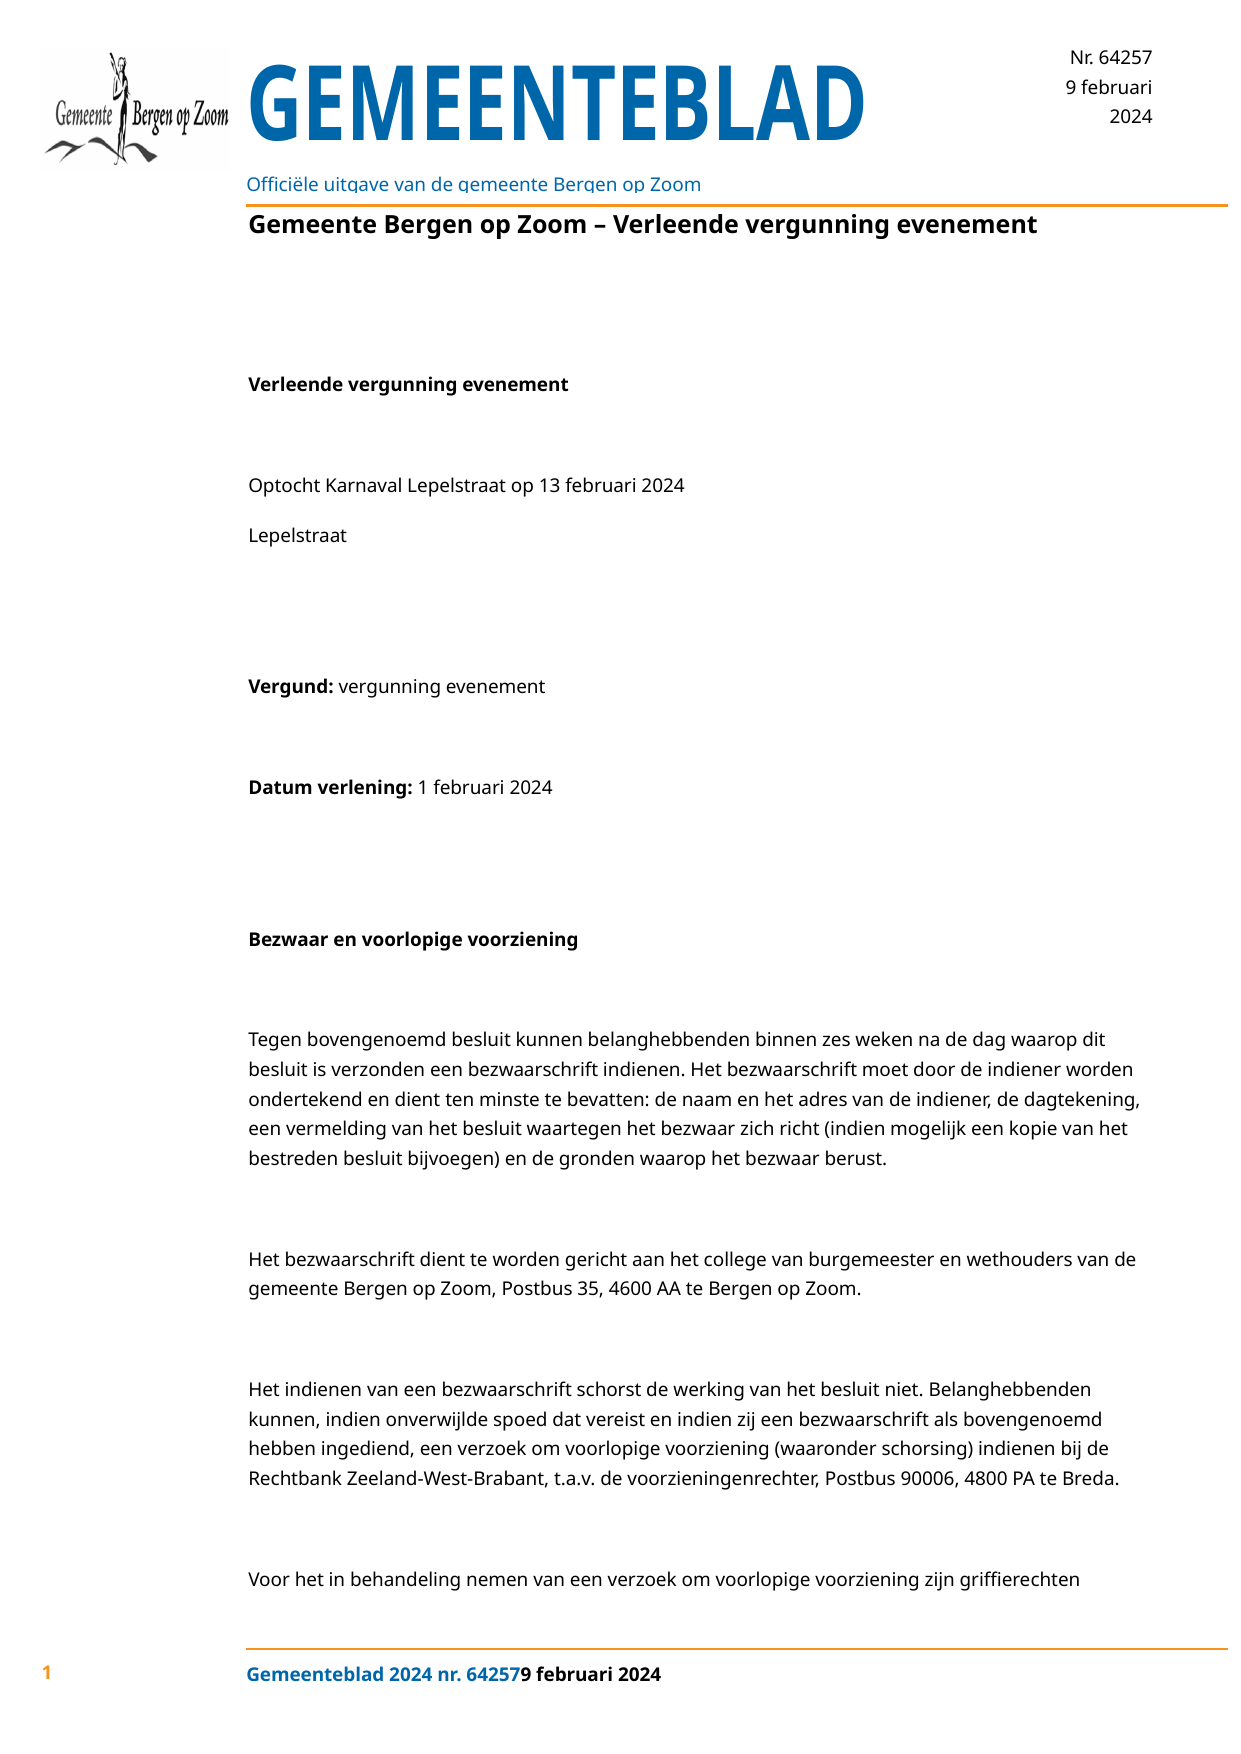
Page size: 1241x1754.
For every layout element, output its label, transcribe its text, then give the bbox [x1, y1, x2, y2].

text Gemeente Bergen op Zoom – Verleende vergunning evenement [248, 207, 1152, 241]
text Lepelstraat [248, 522, 1152, 548]
picture [41, 47, 231, 172]
text Verleende vergunning evenement [248, 371, 1152, 397]
text Datum verlening: 1 februari 2024 [248, 774, 1152, 800]
text Optocht Karnaval Lepelstraat op 13 februari 2024 [248, 472, 1152, 498]
text Voor het in behandeling nemen van een verzoek om voorlopige voorziening zijn griffierechten [248, 1566, 1152, 1591]
text Bezwaar en voorlopige voorziening [248, 926, 1152, 951]
text Tegen bovengenoemd besluit kunnen belanghebbenden binnen zes weken na de dag waarop dit besluit is verzonden een bezwaarschrift indienen. Het bezwaarschrift moet door de indiener worden ondertekend en dient ten minste te bevatten: de naam en het adres van de indiener, de dagtekening, een vermelding van het besluit waartegen het bezwaar zich richt (indien mogelijk een kopie van het bestreden besluit bijvoegen) en de gronden waarop het bezwaar berust. [248, 1027, 1152, 1171]
text Vergund: vergunning evenement [248, 674, 1152, 699]
text Het bezwaarschrift dient te worden gericht aan het college van burgemeester en wethouders van de gemeente Bergen op Zoom, Postbus 35, 4600 AA te Bergen op Zoom. [248, 1246, 1152, 1301]
text Het indienen van een bezwaarschrift schorst de werking van het besluit niet. Belanghebbenden kunnen, indien onverwijlde spoed dat vereist en indien zij een bezwaarschrift als bovengenoemd hebben ingediend, een verzoek om voorlopige voorziening (waaronder schorsing) indienen bij de Rechtbank Zeeland-West-Brabant, t.a.v. de voorzieningenrechter, Postbus 90006, 4800 PA te Breda. [248, 1376, 1152, 1491]
